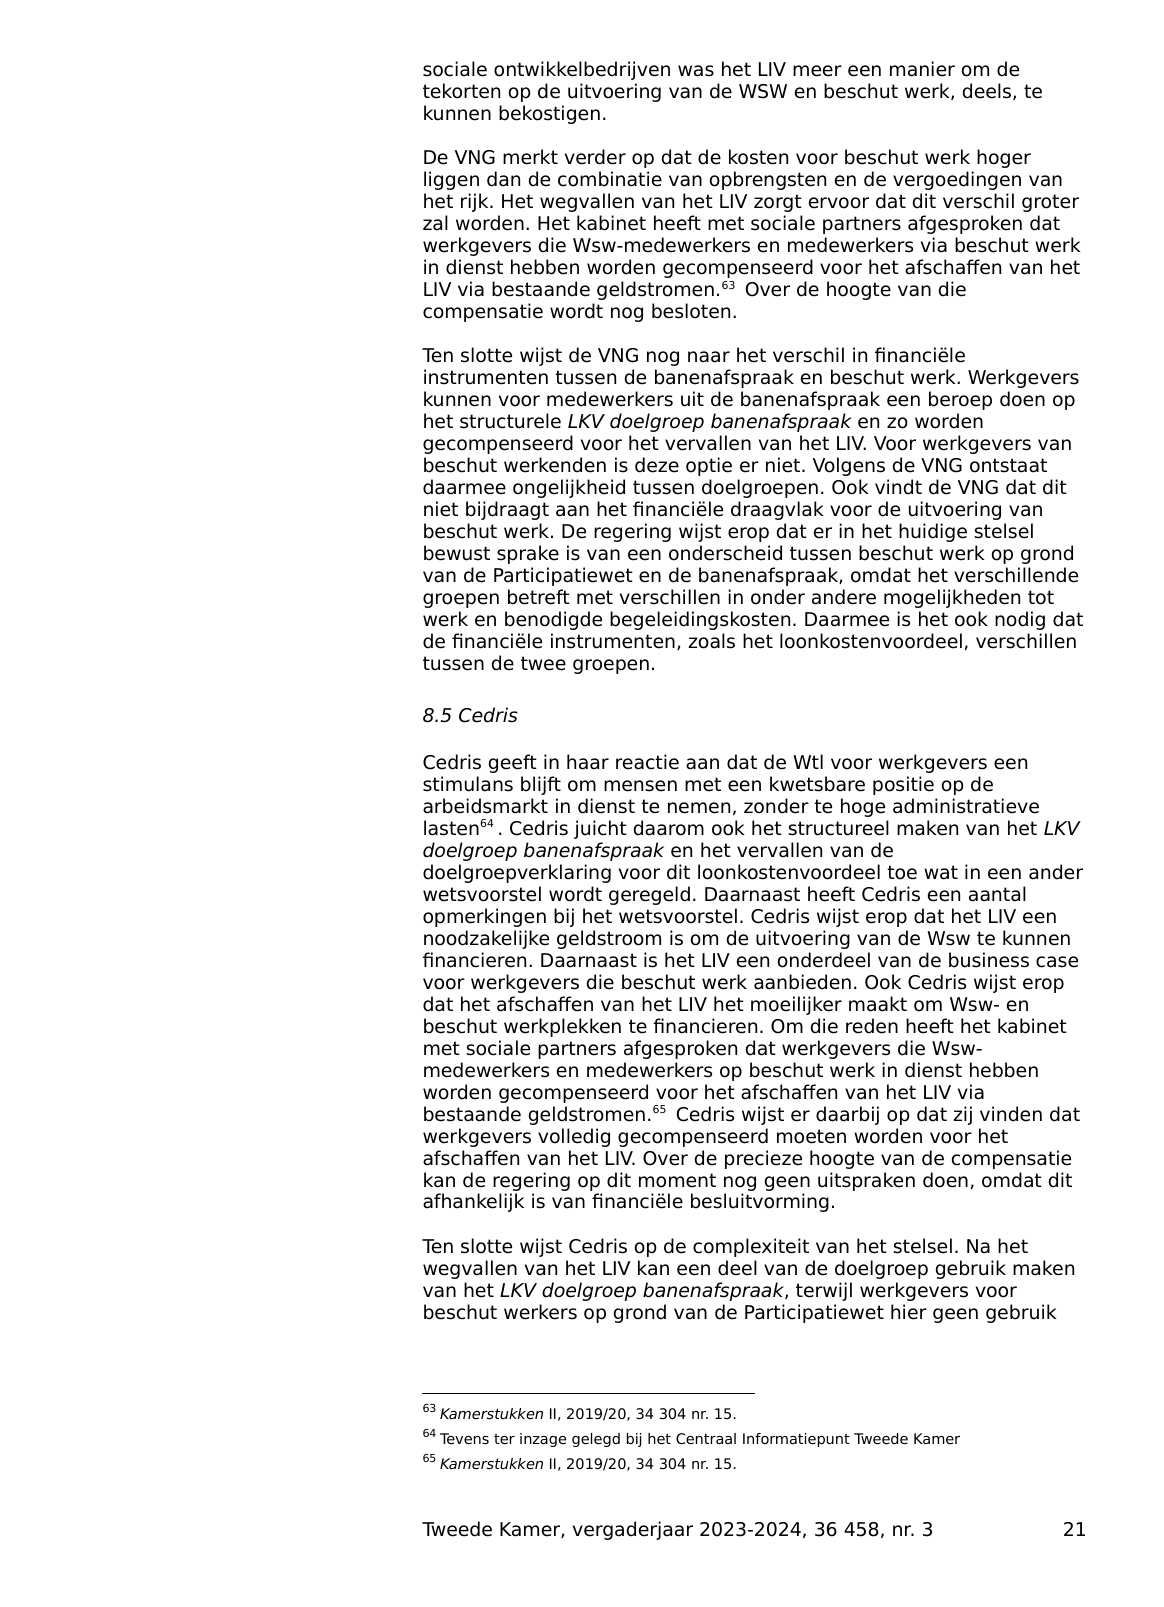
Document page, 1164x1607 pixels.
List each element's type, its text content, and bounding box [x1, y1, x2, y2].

text Ten slotte wijst Cedris op de complexiteit van het stelsel. Na het wegvallen van het LIV kan een deel van de doelgroep gebruik maken van het LKV doelgroep banenafspraak, terwijl werkgevers voor beschut werkers op grond van de Participatiewet hier geen gebruik [422, 1236, 1087, 1323]
text Cedris geeft in haar reactie aan dat de Wtl voor werkgevers een stimulans blijft om mensen met een kwetsbare positie op de arbeidsmarkt in dienst te nemen, zonder te hoge administratieve lasten. Cedris juicht daarom ook het structureel maken van het LKV doelgroep banenafspraak en het vervallen van de doelgroepverklaring voor dit loonkostenvoordeel toe wat in een ander wetsvoorstel wordt geregeld. Daarnaast heeft Cedris een aantal opmerkingen bij het wetsvoorstel. Cedris wijst erop dat het LIV een noodzakelijke geldstroom is om de uitvoering van de Wsw te kunnen financieren. Daarnaast is het LIV een onderdeel van de business case voor werkgevers die beschut werk aanbieden. Ook Cedris wijst erop dat het afschaffen van het LIV het moeilijker maakt om Wsw- en beschut werkplekken te financieren. Om die reden heeft het kabinet met sociale partners afgesproken dat werkgevers die Wsw-medewerkers en medewerkers op beschut werk in dienst hebben worden gecompenseerd voor het afschaffen van het LIV via bestaande geldstromen. Cedris wijst er daarbij op dat zij vinden dat werkgevers volledig gecompenseerd moeten worden voor het afschaffen van het LIV. Over de precieze hoogte van de compensatie kan de regering op dit moment nog geen uitspraken doen, omdat dit afhankelijk is van financiële besluitvorming. [422, 752, 1087, 1213]
text De VNG merkt verder op dat de kosten voor beschut werk hoger liggen dan de combinatie van opbrengsten en de vergoedingen van het rijk. Het wegvallen van het LIV zorgt ervoor dat dit verschil groter zal worden. Het kabinet heeft met sociale partners afgesproken dat werkgevers die Wsw-medewerkers en medewerkers via beschut werk in dienst hebben worden gecompenseerd voor het afschaffen van het LIV via bestaande geldstromen. Over de hoogte van die compensatie wordt nog besloten. [422, 147, 1087, 323]
subtitle 8.5 Cedris [422, 705, 1087, 727]
text sociale ontwikkelbedrijven was het LIV meer een manier om de tekorten op de uitvoering van de WSW en beschut werk, deels, te kunnen bekostigen. [422, 59, 1087, 125]
text Kamerstukken II, 2019/20, 34 304 nr. 15. [422, 1452, 1087, 1474]
text Kamerstukken II, 2019/20, 34 304 nr. 15. [422, 1402, 1087, 1424]
text Ten slotte wijst de VNG nog naar het verschil in financiële instrumenten tussen de banenafspraak en beschut werk. Werkgevers kunnen voor medewerkers uit de banenafspraak een beroep doen op het structurele LKV doelgroep banenafspraak en zo worden gecompenseerd voor het vervallen van het LIV. Voor werkgevers van beschut werkenden is deze optie er niet. Volgens de VNG ontstaat daarmee ongelijkheid tussen doelgroepen. Ook vindt de VNG dat dit niet bijdraagt aan het financiële draagvlak voor de uitvoering van beschut werk. De regering wijst erop dat er in het huidige stelsel bewust sprake is van een onderscheid tussen beschut werk op grond van de Participatiewet en de banenafspraak, omdat het verschillende groepen betreft met verschillen in onder andere mogelijkheden tot werk en benodigde begeleidingskosten. Daarmee is het ook nodig dat de financiële instrumenten, zoals het loonkostenvoordeel, verschillen tussen de twee groepen. [422, 345, 1087, 675]
text Tevens ter inzage gelegd bij het Centraal Informatiepunt Tweede Kamer [422, 1427, 1087, 1449]
